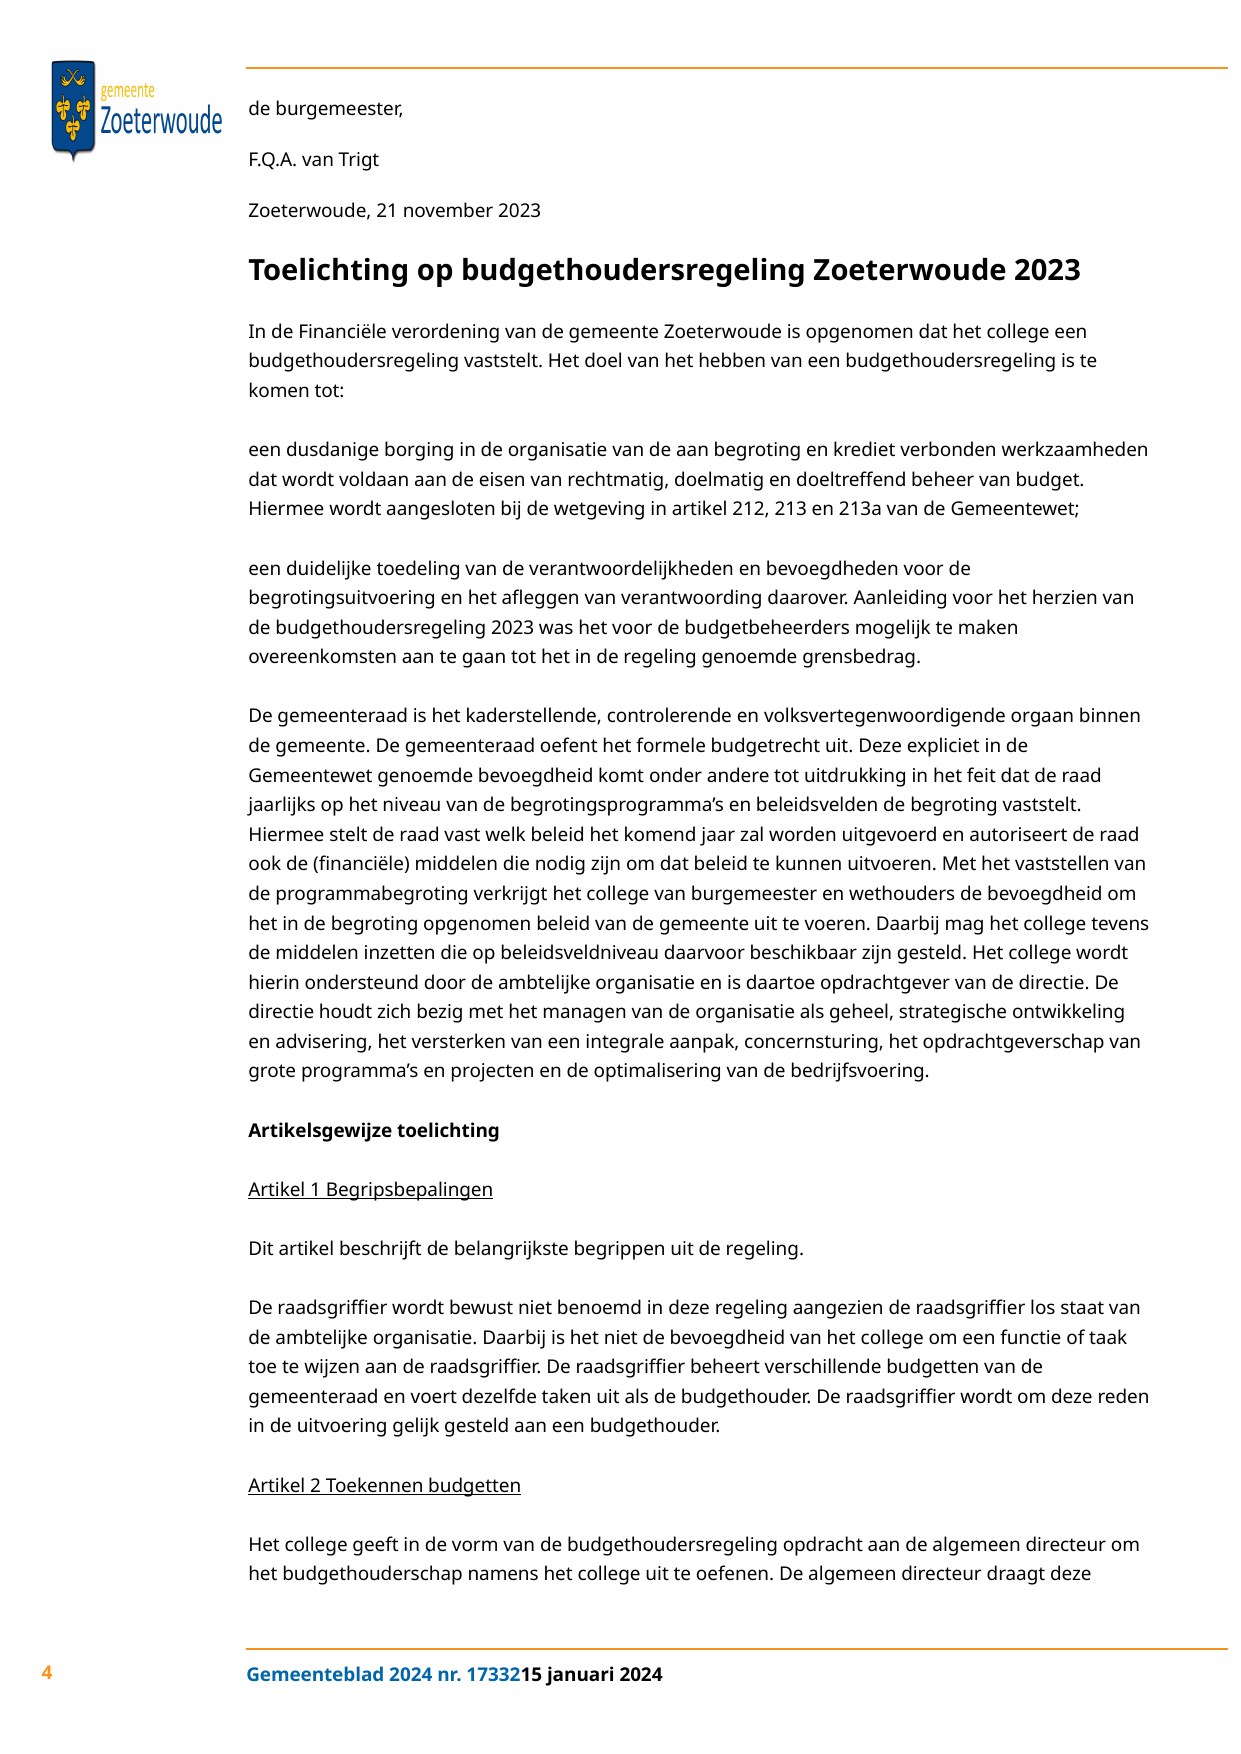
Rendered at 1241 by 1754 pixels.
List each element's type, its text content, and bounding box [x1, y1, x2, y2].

text De raadsgriffier wordt bewust niet benoemd in deze regeling aangezien de raadsgriffier los staat van de ambtelijke organisatie. Daarbij is het niet de bevoegdheid van het college om een functie of taak toe te wijzen aan de raadsgriffier. De raadsgriffier beheert verschillende budgetten van de gemeenteraad en voert dezelfde taken uit als de budgethouder. De raadsgriffier wordt om deze reden in de uitvoering gelijk gesteld aan een budgethouder. [248, 1294, 1152, 1438]
text De gemeenteraad is het kaderstellende, controlerende en volksvertegenwoordigende orgaan binnen de gemeente. De gemeenteraad oefent het formele budgetrecht uit. Deze expliciet in de Gemeentewet genoemde bevoegdheid komt onder andere tot uitdrukking in het feit dat de raad jaarlijks op het niveau van de begrotingsprogramma’s en beleidsvelden de begroting vaststelt. Hiermee stelt de raad vast welk beleid het komend jaar zal worden uitgevoerd en autoriseert de raad ook de (financiële) middelen die nodig zijn om dat beleid te kunnen uitvoeren. Met het vaststellen van de programmabegroting verkrijgt het college van burgemeester en wethouders de bevoegdheid om het in de begroting opgenomen beleid van de gemeente uit te voeren. Daarbij mag het college tevens de middelen inzetten die op beleidsveldniveau daarvoor beschikbaar zijn gesteld. Het college wordt hierin ondersteund door de ambtelijke organisatie en is daartoe opdrachtgever van de directie. De directie houdt zich bezig met het managen van de organisatie als geheel, strategische ontwikkeling en advisering, het versterken van een integrale aanpak, concernsturing, het opdrachtgeverschap van grote programma’s en projecten en de optimalisering van de bedrijfsvoering. [248, 703, 1152, 1083]
text een duidelijke toedeling van de verantwoordelijkheden en bevoegdheden voor de begrotingsuitvoering en het afleggen van verantwoording daarover. Aanleiding voor het herzien van de budgethoudersregeling 2023 was het voor de budgetbeheerders mogelijk te maken overeenkomsten aan te gaan tot het in de regeling genoemde grensbedrag. [248, 555, 1152, 669]
text de burgemeester, [248, 95, 1152, 121]
text Artikel 1 Begripsbepalingen [248, 1176, 1152, 1202]
text Dit artikel beschrijft de belangrijkste begrippen uit de regeling. [248, 1235, 1152, 1261]
text F.Q.A. van Trigt [248, 146, 1152, 172]
text een dusdanige borging in de organisatie van de aan begroting en krediet verbonden werkzaamheden dat wordt voldaan aan de eisen van rechtmatig, doelmatig en doeltreffend beheer van budget. Hiermee wordt aangesloten bij de wetgeving in artikel 212, 213 en 213a van de Gemeentewet; [248, 436, 1152, 521]
text In de Financiële verordening van de gemeente Zoeterwoude is opgenomen dat het college een budgethoudersregeling vaststelt. Het doel van het hebben van een budgethoudersregeling is te komen tot: [248, 318, 1152, 403]
text Artikelsgewijze toelichting [248, 1117, 1152, 1142]
text Zoeterwoude, 21 november 2023 [248, 198, 1152, 223]
text Artikel 2 Toekennen budgetten [248, 1472, 1152, 1497]
picture [41, 47, 231, 172]
text Het college geeft in de vorm van de budgethoudersregeling opdracht aan de algemeen directeur om het budgethouderschap namens het college uit te oefenen. De algemeen directeur draagt deze [248, 1531, 1152, 1586]
text Toelichting op budgethoudersregeling Zoeterwoude 2023 [248, 249, 1152, 289]
